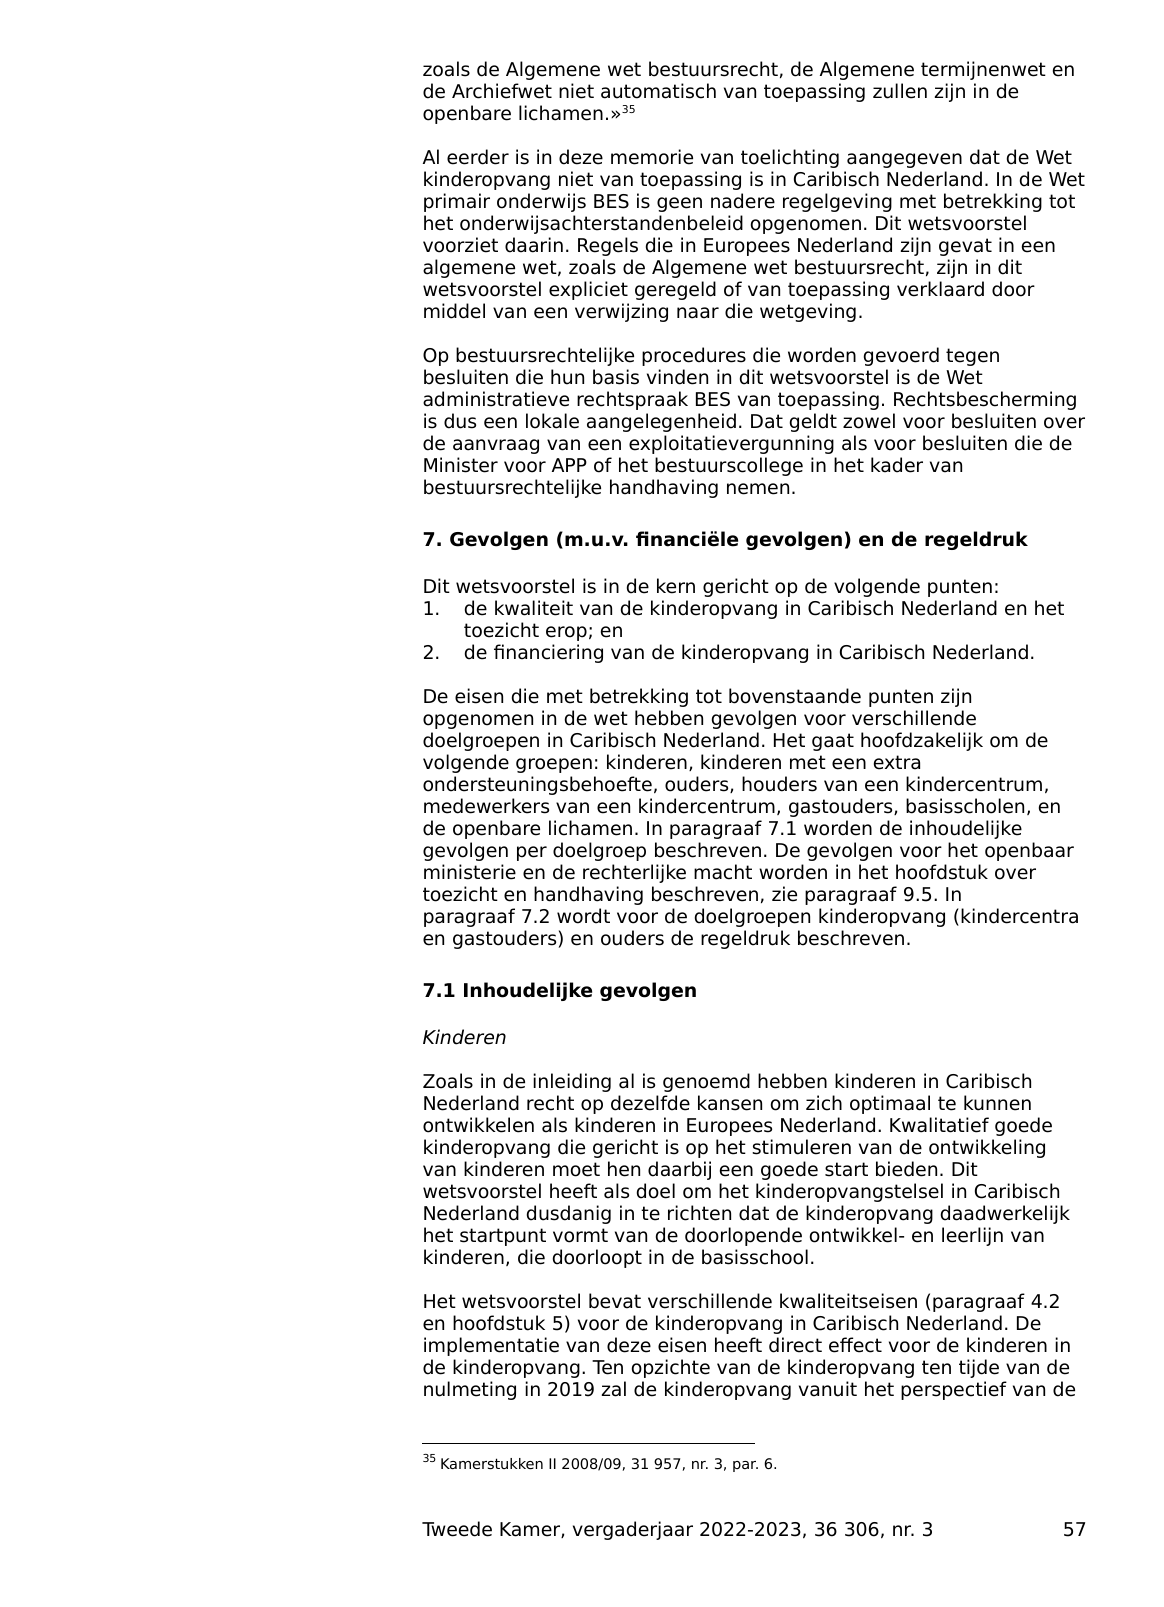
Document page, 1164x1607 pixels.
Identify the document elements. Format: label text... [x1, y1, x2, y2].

text Zoals in de inleiding al is genoemd hebben kinderen in Caribisch Nederland recht op dezelfde kansen om zich optimaal te kunnen ontwikkelen als kinderen in Europees Nederland. Kwalitatief goede kinderopvang die gericht is op het stimuleren van de ontwikkeling van kinderen moet hen daarbij een goede start bieden. Dit wetsvoorstel heeft als doel om het kinderopvangstelsel in Caribisch Nederland dusdanig in te richten dat de kinderopvang daadwerkelijk het startpunt vormt van de doorlopende ontwikkel- en leerlijn van kinderen, die doorloopt in de basisschool. [422, 1071, 1087, 1269]
text Dit wetsvoorstel is in de kern gericht op de volgende punten: [422, 576, 1087, 598]
text Op bestuursrechtelijke procedures die worden gevoerd tegen besluiten die hun basis vinden in dit wetsvoorstel is de Wet administratieve rechtspraak BES van toepassing. Rechtsbescherming is dus een lokale aangelegenheid. Dat geldt zowel voor besluiten over de aanvraag van een exploitatievergunning als voor besluiten die de Minister voor APP of het bestuurscollege in het kader van bestuursrechtelijke handhaving nemen. [422, 345, 1087, 499]
text 1. de kwaliteit van de kinderopvang in Caribisch Nederland en het toezicht erop; en [422, 598, 1087, 642]
text De eisen die met betrekking tot bovenstaande punten zijn opgenomen in de wet hebben gevolgen voor verschillende doelgroepen in Caribisch Nederland. Het gaat hoofdzakelijk om de volgende groepen: kinderen, kinderen met een extra ondersteuningsbehoefte, ouders, houders van een kindercentrum, medewerkers van een kindercentrum, gastouders, basisscholen, en de openbare lichamen. In paragraaf 7.1 worden de inhoudelijke gevolgen per doelgroep beschreven. De gevolgen voor het openbaar ministerie en de rechterlijke macht worden in het hoofdstuk over toezicht en handhaving beschreven, zie paragraaf 9.5. In paragraaf 7.2 wordt voor de doelgroepen kinderopvang (kindercentra en gastouders) en ouders de regeldruk beschreven. [422, 686, 1087, 950]
subtitle 7. Gevolgen (m.u.v. financiële gevolgen) en de regeldruk [422, 529, 1087, 551]
text Het wetsvoorstel bevat verschillende kwaliteitseisen (paragraaf 4.2 en hoofdstuk 5) voor de kinderopvang in Caribisch Nederland. De implementatie van deze eisen heeft direct effect voor de kinderen in de kinderopvang. Ten opzichte van de kinderopvang ten tijde van de nulmeting in 2019 zal de kinderopvang vanuit het perspectief van de [422, 1291, 1087, 1401]
subtitle 7.1 Inhoudelijke gevolgen [422, 980, 1087, 1002]
text 2. de financiering van de kinderopvang in Caribisch Nederland. [422, 642, 1087, 664]
text Al eerder is in deze memorie van toelichting aangegeven dat de Wet kinderopvang niet van toepassing is in Caribisch Nederland. In de Wet primair onderwijs BES is geen nadere regelgeving met betrekking tot het onderwijsachterstandenbeleid opgenomen. Dit wetsvoorstel voorziet daarin. Regels die in Europees Nederland zijn gevat in een algemene wet, zoals de Algemene wet bestuursrecht, zijn in dit wetsvoorstel expliciet geregeld of van toepassing verklaard door middel van een verwijzing naar die wetgeving. [422, 147, 1087, 323]
text Kamerstukken II 2008/09, 31 957, nr. 3, par. 6. [422, 1452, 1087, 1474]
subtitle Kinderen [422, 1027, 1087, 1049]
text zoals de Algemene wet bestuursrecht, de Algemene termijnenwet en de Archiefwet niet automatisch van toepassing zullen zijn in de openbare lichamen.» [422, 59, 1087, 125]
